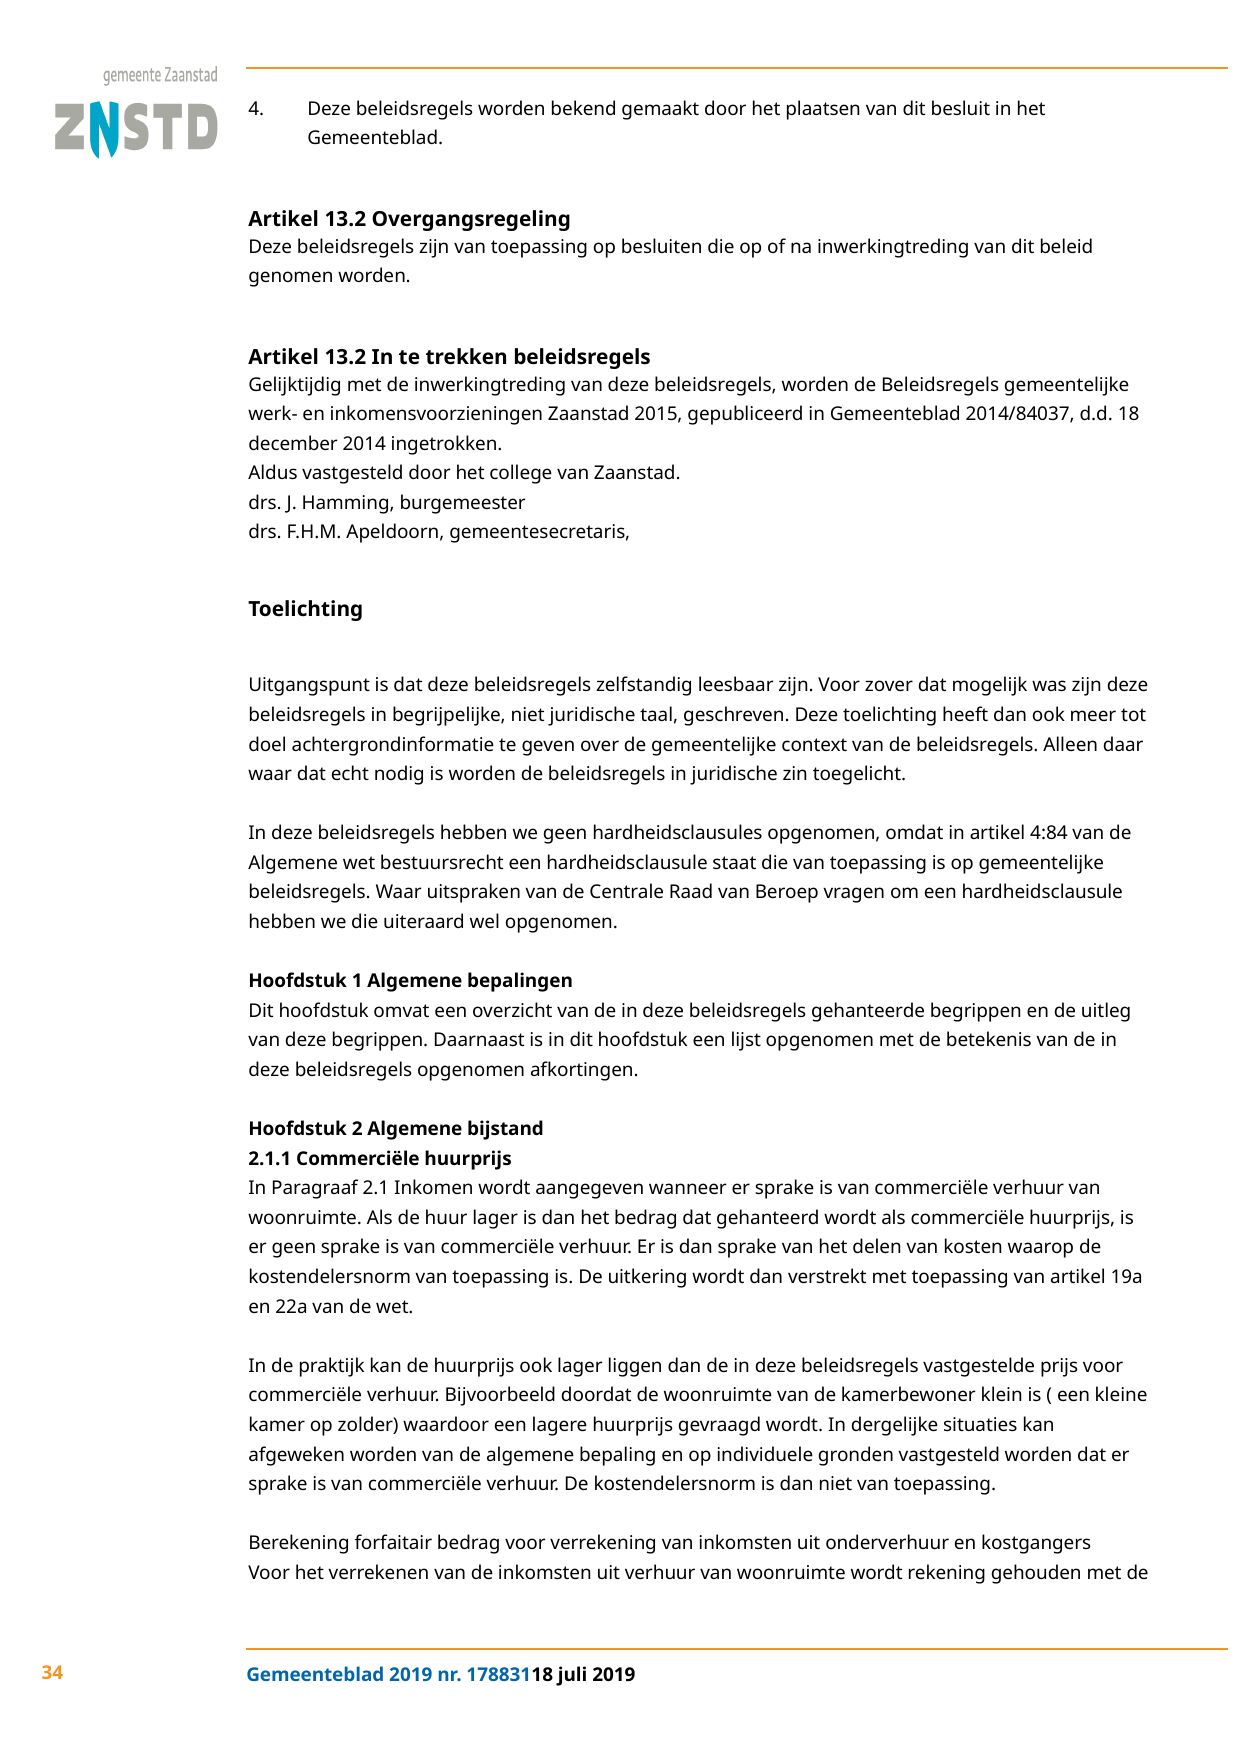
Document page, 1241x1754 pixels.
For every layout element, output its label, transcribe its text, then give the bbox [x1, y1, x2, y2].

text In Paragraaf 2.1 Inkomen wordt aangegeven wanneer er sprake is van commerciële verhuur van woonruimte. Als de huur lager is dan het bedrag dat gehanteerd wordt als commerciële huurprijs, is er geen sprake is van commerciële verhuur. Er is dan sprake van het delen van kosten waarop de kostendelersnorm van toepassing is. De uitkering wordt dan verstrekt met toepassing van artikel 19a en 22a van de wet. [248, 1174, 1152, 1319]
text Voor het verrekenen van de inkomsten uit verhuur van woonruimte wordt rekening gehouden met de [248, 1559, 1152, 1585]
text 2.1.1 Commerciële huurprijs [248, 1145, 1152, 1171]
text Hoofdstuk 1 Algemene bepalingen [248, 967, 1152, 993]
text Hoofdstuk 2 Algemene bijstand [248, 1115, 1152, 1141]
text In deze beleidsregels hebben we geen hardheidsclausules opgenomen, omdat in artikel 4:84 van de Algemene wet bestuursrecht een hardheidsclausule staat die van toepassing is op gemeentelijke beleidsregels. Waar uitspraken van de Centrale Raad van Beroep vragen om een hardheidsclausule hebben we die uiteraard wel opgenomen. [248, 819, 1152, 934]
text Uitgangspunt is dat deze beleidsregels zelfstandig leesbaar zijn. Voor zover dat mogelijk was zijn deze beleidsregels in begrijpelijke, niet juridische taal, geschreven. Deze toelichting heeft dan ook meer tot doel achtergrondinformatie te geven over de gemeentelijke context van de beleidsregels. Alleen daar waar dat echt nodig is worden de beleidsregels in juridische zin toegelicht. [248, 672, 1152, 786]
text Deze beleidsregels zijn van toepassing op besluiten die op of na inwerkingtreding van dit beleid genomen worden. [248, 233, 1152, 288]
list Deze beleidsregels worden bekend gemaakt door het plaatsen van dit besluit in het Gemeenteblad. [248, 95, 1152, 150]
text Dit hoofdstuk omvat een overzicht van de in deze beleidsregels gehanteerde begrippen en de uitleg van deze begrippen. Daarnaast is in dit hoofdstuk een lijst opgenomen met de betekenis van de in deze beleidsregels opgenomen afkortingen. [248, 997, 1152, 1082]
text drs. J. Hamming, burgemeester [248, 489, 1152, 515]
text Artikel 13.2 Overgangsregeling [248, 204, 1152, 233]
text Berekening forfaitair bedrag voor verrekening van inkomsten uit onderverhuur en kostgangers [248, 1529, 1152, 1555]
text In de praktijk kan de huurprijs ook lager liggen dan de in deze beleidsregels vastgestelde prijs voor commerciële verhuur. Bijvoorbeeld doordat de woonruimte van de kamerbewoner klein is ( een kleine kamer op zolder) waardoor een lagere huurprijs gevraagd wordt. In dergelijke situaties kan afgeweken worden van de algemene bepaling en op individuele gronden vastgesteld worden dat er sprake is van commerciële verhuur. De kostendelersnorm is dan niet van toepassing. [248, 1352, 1152, 1496]
text Artikel 13.2 In te trekken beleidsregels [248, 342, 1152, 371]
text Toelichting [248, 594, 1152, 622]
picture [41, 47, 231, 172]
text drs. F.H.M. Apeldoorn, gemeentesecretaris, [248, 519, 1152, 544]
text Aldus vastgesteld door het college van Zaanstad. [248, 459, 1152, 485]
text Gelijktijdig met de inwerkingtreding van deze beleidsregels, worden de Beleidsregels gemeentelijke werk- en inkomensvoorzieningen Zaanstad 2015, gepubliceerd in Gemeenteblad 2014/84037, d.d. 18 december 2014 ingetrokken. [248, 371, 1152, 456]
